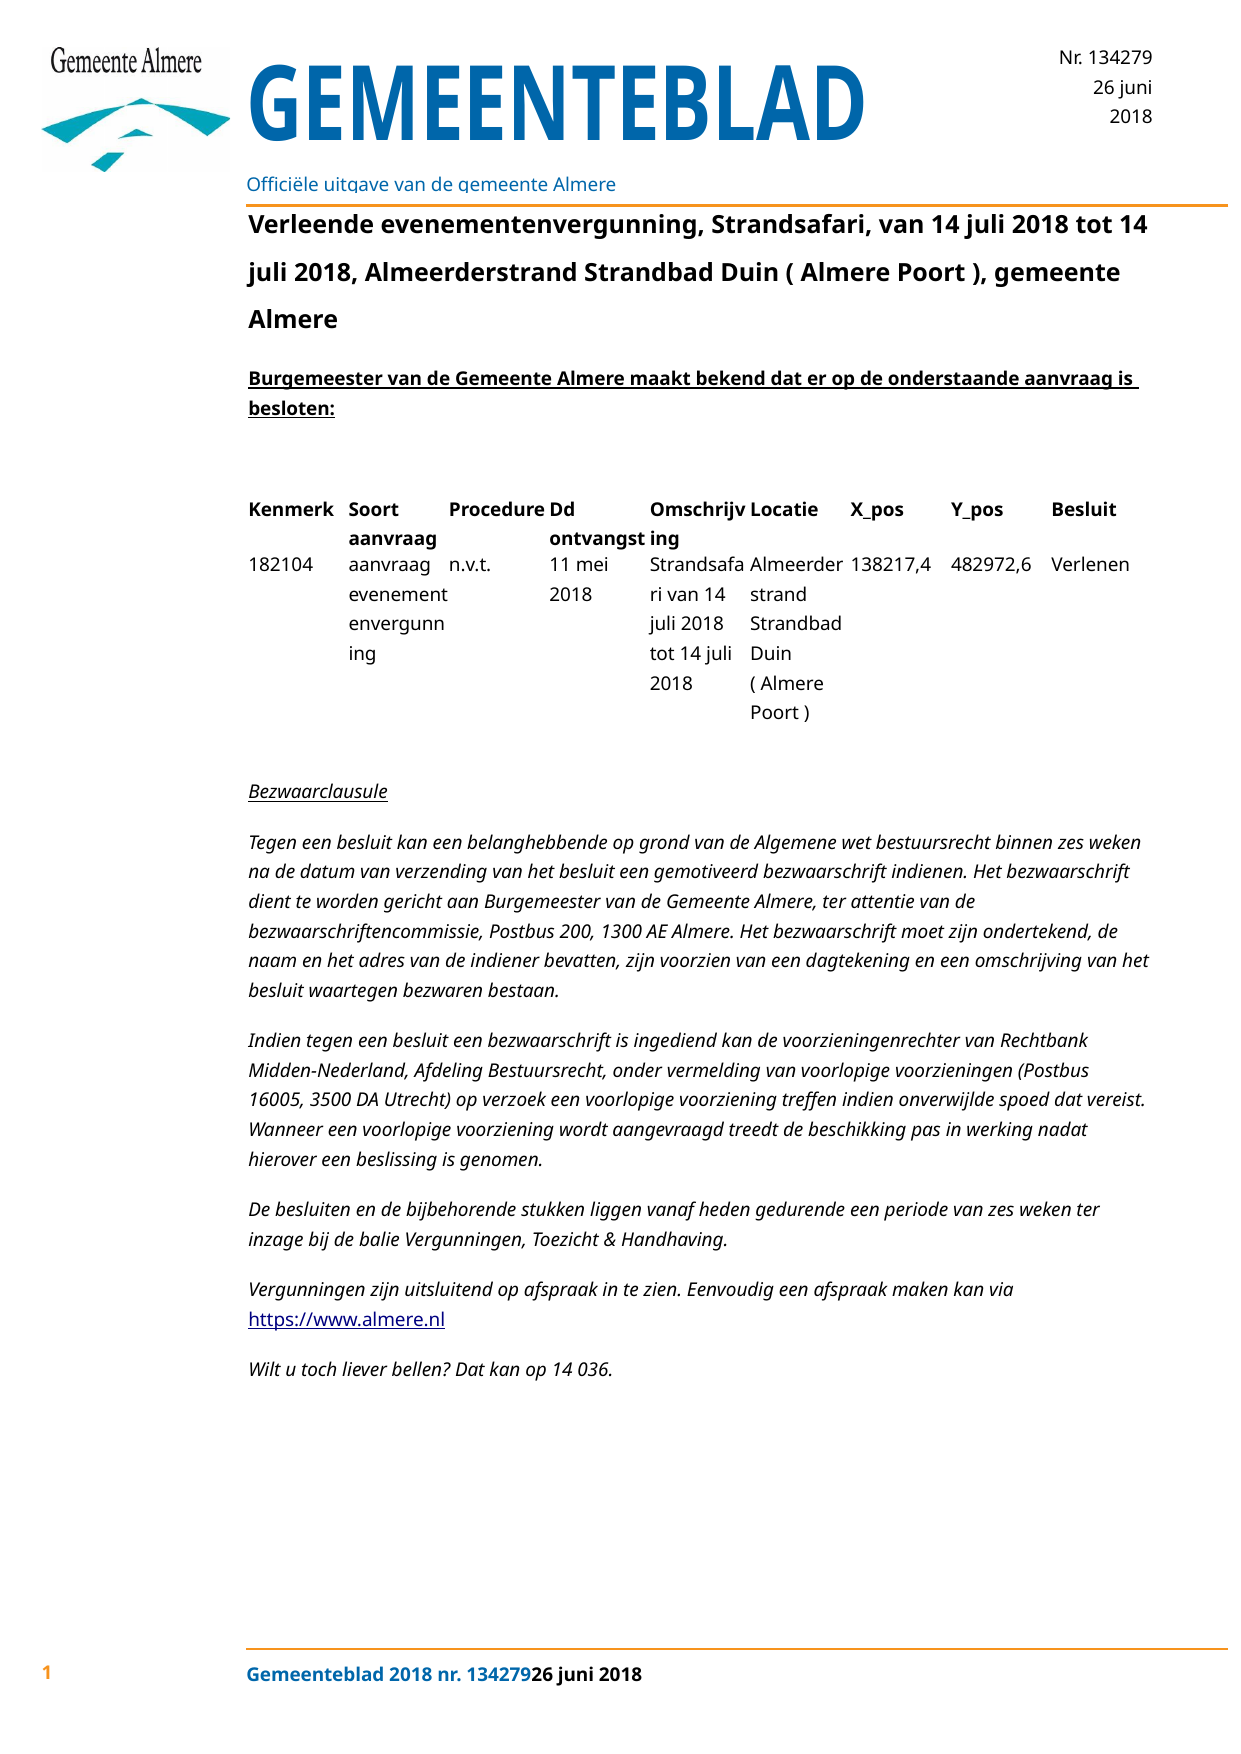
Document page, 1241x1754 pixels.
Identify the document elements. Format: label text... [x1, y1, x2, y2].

text Burgemeester van de Gemeente Almere maakt bekend dat er op de onderstaande aanvraag is besloten: [248, 366, 1152, 421]
text Vergunningen zijn uitsluitend op afspraak in te zien. Eenvoudig een afspraak maken kan via https://www.almere.nl [248, 1276, 1152, 1331]
text De besluiten en de bijbehorende stukken liggen vanaf heden gedurende een periode van zes weken ter inzage bij de balie Vergunningen, Toezicht & Handhaving. [248, 1196, 1152, 1251]
text Bezwaarclausule [248, 779, 1152, 804]
table_cell 11 mei 2018 [549, 551, 649, 725]
table_header Kenmerk [248, 496, 348, 551]
table_cell n.v.t. [449, 551, 549, 725]
table_cell 138217,4 [850, 551, 951, 725]
table_header Procedure [449, 496, 549, 551]
table_cell Almeerderstrand Strandbad Duin ( Almere Poort ) [750, 551, 850, 725]
picture [41, 47, 231, 172]
table_cell Verlenen [1051, 551, 1152, 725]
table_cell 182104 [248, 551, 348, 725]
table_header Y_pos [951, 496, 1051, 551]
text Tegen een besluit kan een belanghebbende op grond van de Algemene wet bestuursrecht binnen zes weken na de datum van verzending van het besluit een gemotiveerd bezwaarschrift indienen. Het bezwaarschrift dient te worden gericht aan Burgemeester van de Gemeente Almere, ter attentie van de bezwaarschriftencommissie, Postbus 200, 1300 AE Almere. Het bezwaarschrift moet zijn ondertekend, de naam en het adres van de indiener bevatten, zijn voorzien van een dagtekening en een omschrijving van het besluit waartegen bezwaren bestaan. [248, 829, 1152, 1003]
table_cell 482972,6 [951, 551, 1051, 725]
table_cell Strandsafari van 14 juli 2018 tot 14 juli 2018 [650, 551, 750, 725]
table_header Locatie [750, 496, 850, 551]
table_header Besluit [1051, 496, 1152, 551]
text Verleende evenementenvergunning, Strandsafari, van 14 juli 2018 tot 14 juli 2018, Almeerderstrand Strandbad Duin ( Almere Poort ), gemeente Almere [248, 207, 1152, 336]
table_header Soort aanvraag [348, 496, 449, 551]
text Indien tegen een besluit een bezwaarschrift is ingediend kan de voorzieningenrechter van Rechtbank Midden-Nederland, Afdeling Bestuursrecht, onder vermelding van voorlopige voorzieningen (Postbus 16005, 3500 DA Utrecht) op verzoek een voorlopige voorziening treffen indien onverwijlde spoed dat vereist. Wanneer een voorlopige voorziening wordt aangevraagd treedt de beschikking pas in werking nadat hierover een beslissing is genomen. [248, 1027, 1152, 1171]
table_cell aanvraag evenementenvergunning [348, 551, 449, 725]
table_header Dd ontvangst [549, 496, 649, 551]
table_header Omschrijving [650, 496, 750, 551]
table_header X_pos [850, 496, 951, 551]
text Wilt u toch liever bellen? Dat kan op 14 036. [248, 1356, 1152, 1382]
